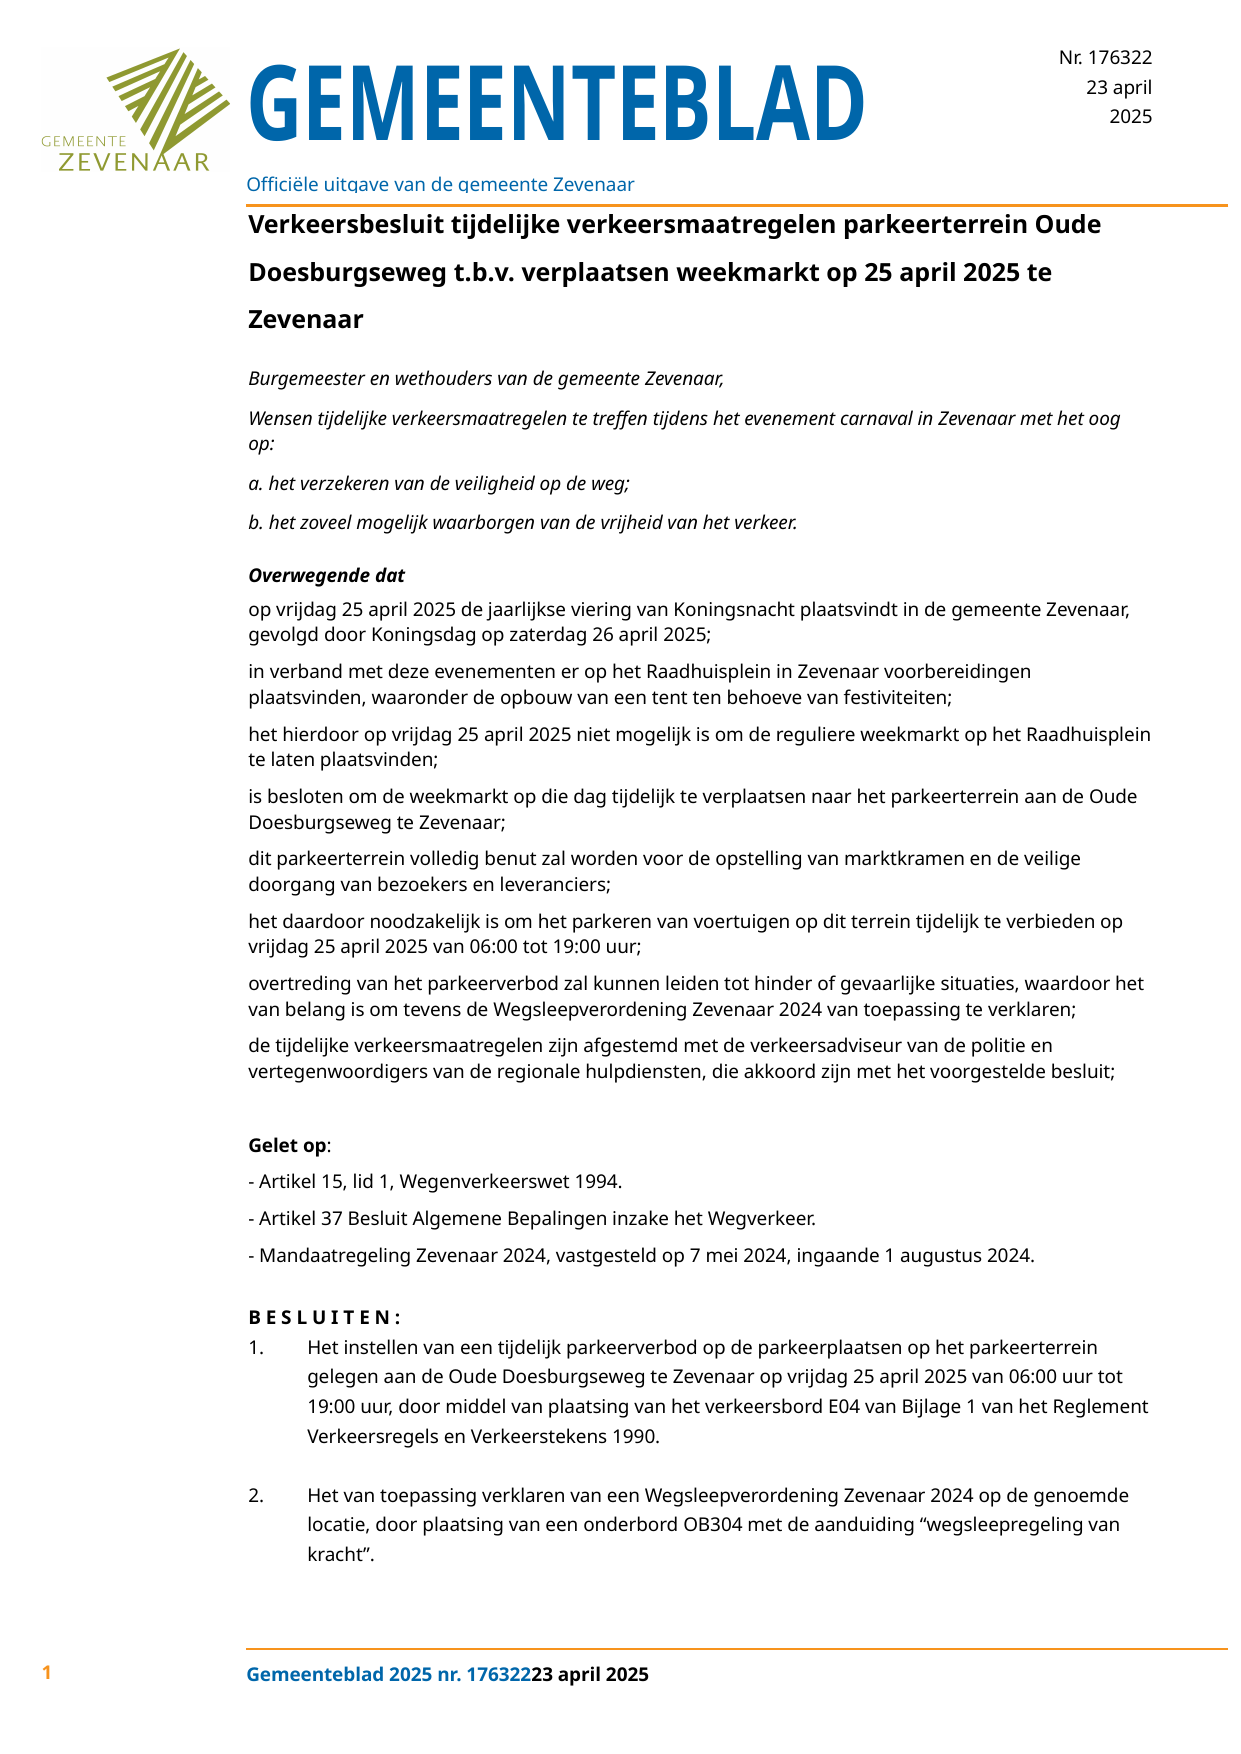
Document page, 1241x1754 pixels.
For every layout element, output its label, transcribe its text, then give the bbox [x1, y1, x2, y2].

text op vrijdag 25 april 2025 de jaarlijkse viering van Koningsnacht plaatsvindt in de gemeente Zevenaar, gevolgd door Koningsdag op zaterdag 26 april 2025; [248, 596, 1152, 647]
text Verkeersbesluit tijdelijke verkeersmaatregelen parkeerterrein Oude Doesburgseweg t.b.v. verplaatsen weekmarkt op 25 april 2025 te Zevenaar [248, 207, 1152, 336]
list Het instellen van een tijdelijk parkeerverbod op de parkeerplaatsen op het parkeerterrein gelegen aan de Oude Doesburgseweg te Zevenaar op vrijdag 25 april 2025 van 06:00 uur tot 19:00 uur, door middel van plaatsing van het verkeersbord E04 van Bijlage 1 van het Reglement Verkeersregels en Verkeerstekens 1990. [248, 1334, 1152, 1448]
list Het van toepassing verklaren van een Wegsleepverordening Zevenaar 2024 op de genoemde locatie, door plaatsing van een onderbord OB304 met de aanduiding “wegsleepregeling van kracht”. [248, 1482, 1152, 1567]
text - Artikel 15, lid 1, Wegenverkeerswet 1994. [248, 1168, 1152, 1194]
text de tijdelijke verkeersmaatregelen zijn afgestemd met de verkeersadviseur van de politie en vertegenwoordigers van de regionale hulpdiensten, die akkoord zijn met het voorgestelde besluit; [248, 1033, 1152, 1084]
text a. het verzekeren van de veiligheid op de weg; [248, 470, 1152, 496]
text dit parkeerterrein volledig benut zal worden voor de opstelling van marktkramen en de veilige doorgang van bezoekers en leveranciers; [248, 846, 1152, 897]
text Burgemeester en wethouders van de gemeente Zevenaar, [248, 366, 1152, 391]
text Wensen tijdelijke verkeersmaatregelen te treffen tijdens het evenement carnaval in Zevenaar met het oog op: [248, 405, 1152, 456]
text - Mandaatregeling Zevenaar 2024, vastgesteld op 7 mei 2024, ingaande 1 augustus 2024. [248, 1242, 1152, 1267]
text in verband met deze evenementen er op het Raadhuisplein in Zevenaar voorbereidingen plaatsvinden, waaronder de opbouw van een tent ten behoeve van festiviteiten; [248, 658, 1152, 710]
picture [41, 47, 231, 172]
text het hierdoor op vrijdag 25 april 2025 niet mogelijk is om de reguliere weekmarkt op het Raadhuisplein te laten plaatsvinden; [248, 721, 1152, 772]
text - Artikel 37 Besluit Algemene Bepalingen inzake het Wegverkeer. [248, 1205, 1152, 1231]
text overtreding van het parkeerverbod zal kunnen leiden tot hinder of gevaarlijke situaties, waardoor het van belang is om tevens de Wegsleepverordening Zevenaar 2024 van toepassing te verklaren; [248, 970, 1152, 1022]
text Gelet op: [248, 1132, 1152, 1157]
text b. het zoveel mogelijk waarborgen van de vrijheid van het verkeer. [248, 509, 1152, 535]
text Overwegende dat [248, 562, 1152, 588]
text B E S L U I T E N : [248, 1304, 1152, 1330]
text is besloten om de weekmarkt op die dag tijdelijk te verplaatsen naar het parkeerterrein aan de Oude Doesburgseweg te Zevenaar; [248, 783, 1152, 834]
text het daardoor noodzakelijk is om het parkeren van voertuigen op dit terrein tijdelijk te verbieden op vrijdag 25 april 2025 van 06:00 tot 19:00 uur; [248, 908, 1152, 959]
